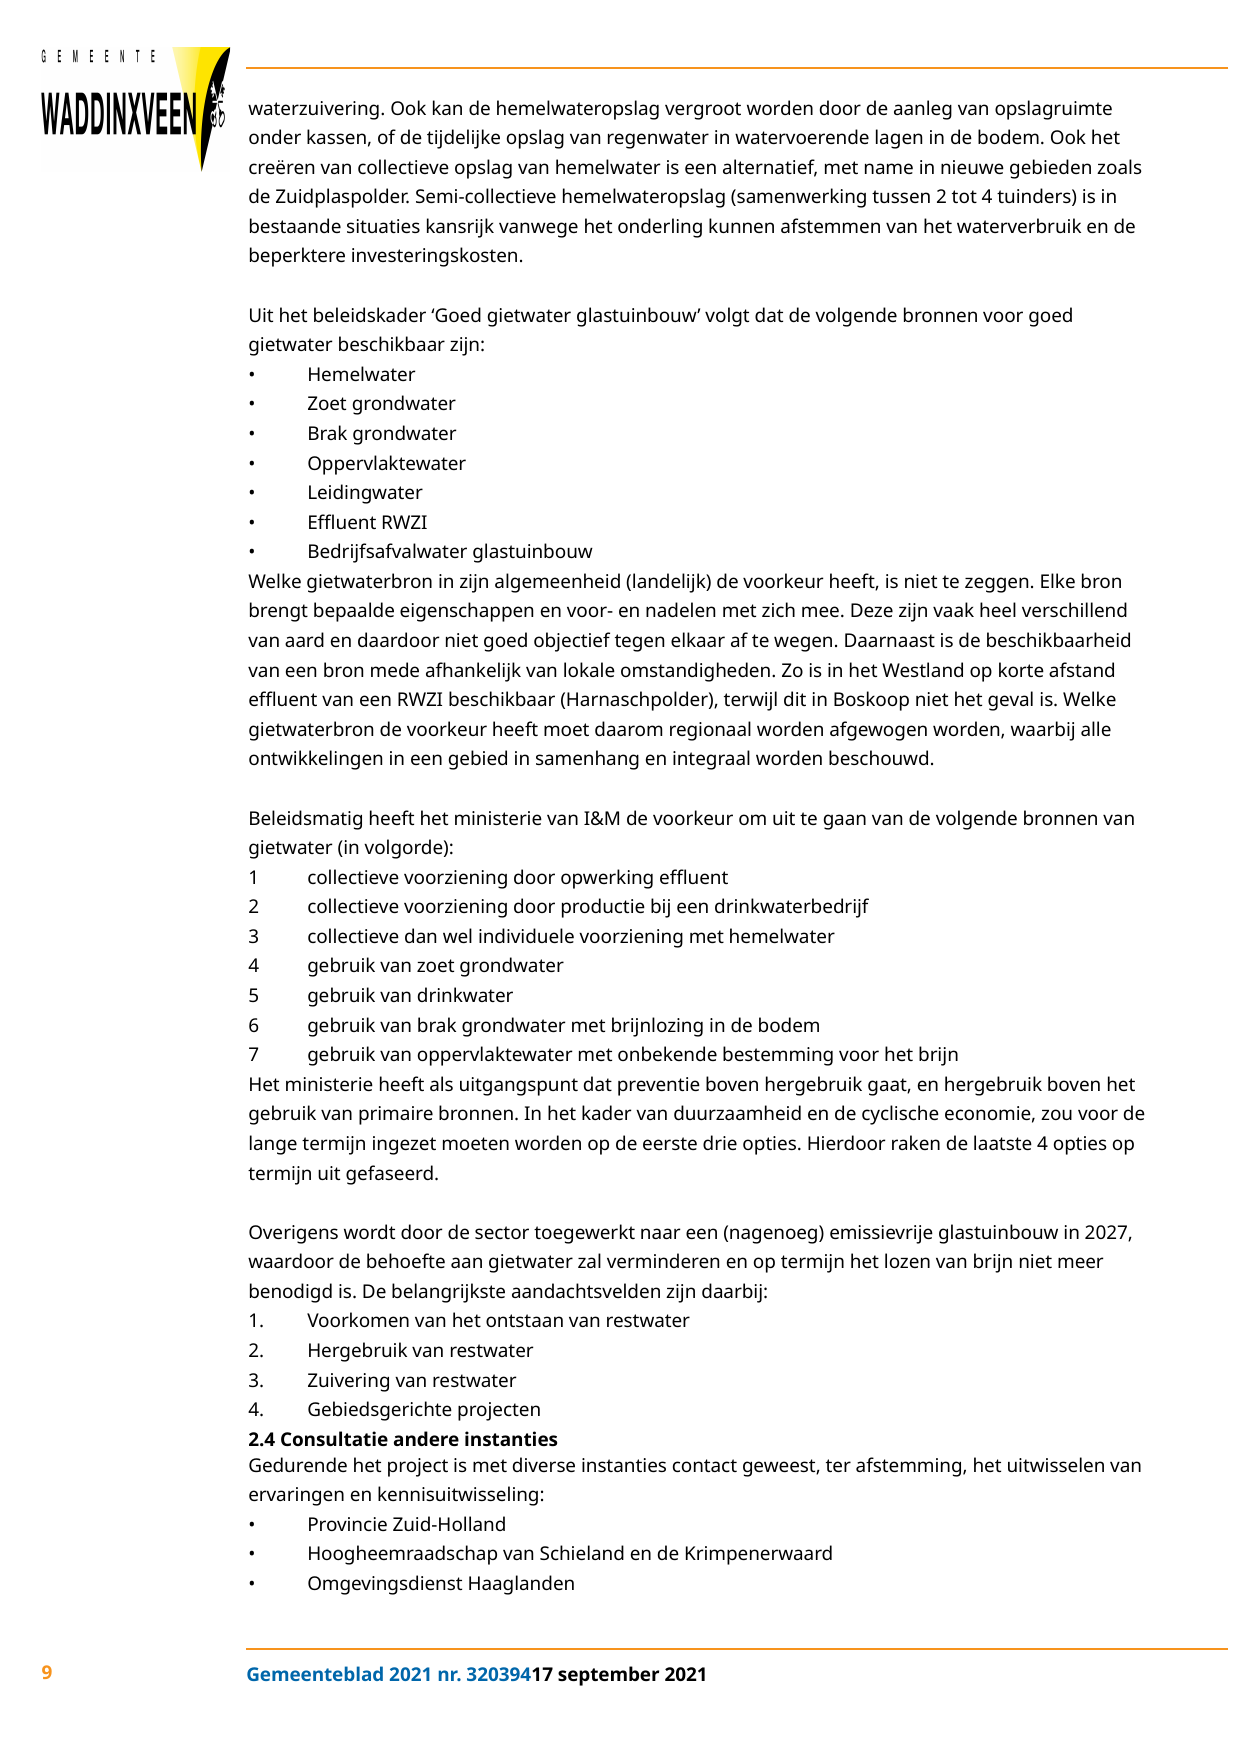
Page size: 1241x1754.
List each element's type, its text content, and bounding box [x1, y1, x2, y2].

text waterzuivering. Ook kan de hemelwateropslag vergroot worden door de aanleg van opslagruimte onder kassen, of de tijdelijke opslag van regenwater in watervoerende lagen in de bodem. Ook het creëren van collectieve opslag van hemelwater is een alternatief, met name in nieuwe gebieden zoals de Zuidplaspolder. Semi-collectieve hemelwateropslag (samenwerking tussen 2 tot 4 tuinders) is in bestaande situaties kansrijk vanwege het onderling kunnen afstemmen van het waterverbruik en de beperktere investeringskosten. [248, 95, 1152, 268]
list gebruik van brak grondwater met brijnlozing in de bodem [248, 1012, 1152, 1038]
list gebruik van oppervlaktewater met onbekende bestemming voor het brijn [248, 1041, 1152, 1067]
list Brak grondwater [248, 420, 1152, 446]
text Gedurende het project is met diverse instanties contact geweest, ter afstemming, het uitwisselen van ervaringen en kennisuitwisseling: [248, 1452, 1152, 1507]
list Leidingwater [248, 479, 1152, 505]
list Provincie Zuid-Holland [248, 1511, 1152, 1537]
text 2.4 Consultatie andere instanties [248, 1426, 1152, 1452]
text Uit het beleidskader ‘Goed gietwater glastuinbouw’ volgt dat de volgende bronnen voor goed gietwater beschikbaar zijn: [248, 302, 1152, 357]
text Het ministerie heeft als uitgangspunt dat preventie boven hergebruik gaat, en hergebruik boven het gebruik van primaire bronnen. In het kader van duurzaamheid en de cyclische economie, zou voor de lange termijn ingezet moeten worden op de eerste drie opties. Hierdoor raken de laatste 4 opties op termijn uit gefaseerd. [248, 1071, 1152, 1186]
list collectieve voorziening door productie bij een drinkwaterbedrijf [248, 893, 1152, 919]
list Bedrijfsafvalwater glastuinbouw [248, 538, 1152, 564]
text Beleidsmatig heeft het ministerie van I&M de voorkeur om uit te gaan van de volgende bronnen van gietwater (in volgorde): [248, 805, 1152, 860]
text Welke gietwaterbron in zijn algemeenheid (landelijk) de voorkeur heeft, is niet te zeggen. Elke bron brengt bepaalde eigenschappen en voor- en nadelen met zich mee. Deze zijn vaak heel verschillend van aard en daardoor niet goed objectief tegen elkaar af te wegen. Daarnaast is de beschikbaarheid van een bron mede afhankelijk van lokale omstandigheden. Zo is in het Westland op korte afstand effluent van een RWZI beschikbaar (Harnaschpolder), terwijl dit in Boskoop niet het geval is. Welke gietwaterbron de voorkeur heeft moet daarom regionaal worden afgewogen worden, waarbij alle ontwikkelingen in een gebied in samenhang en integraal worden beschouwd. [248, 568, 1152, 771]
list gebruik van zoet grondwater [248, 953, 1152, 978]
list Gebiedsgerichte projecten [248, 1396, 1152, 1422]
list collectieve dan wel individuele voorziening met hemelwater [248, 923, 1152, 949]
list Omgevingsdienst Haaglanden [248, 1570, 1152, 1596]
list Oppervlaktewater [248, 450, 1152, 476]
list Zuivering van restwater [248, 1367, 1152, 1393]
picture [41, 47, 231, 172]
text Overigens wordt door de sector toegewerkt naar een (nagenoeg) emissievrije glastuinbouw in 2027, waardoor de behoefte aan gietwater zal verminderen en op termijn het lozen van brijn niet meer benodigd is. De belangrijkste aandachtsvelden zijn daarbij: [248, 1219, 1152, 1304]
list Zoet grondwater [248, 391, 1152, 416]
list Hergebruik van restwater [248, 1337, 1152, 1363]
list Hoogheemraadschap van Schieland en de Krimpenerwaard [248, 1541, 1152, 1566]
list gebruik van drinkwater [248, 982, 1152, 1008]
list Effluent RWZI [248, 509, 1152, 535]
list Voorkomen van het ontstaan van restwater [248, 1308, 1152, 1333]
list Hemelwater [248, 361, 1152, 387]
list collectieve voorziening door opwerking effluent [248, 864, 1152, 890]
